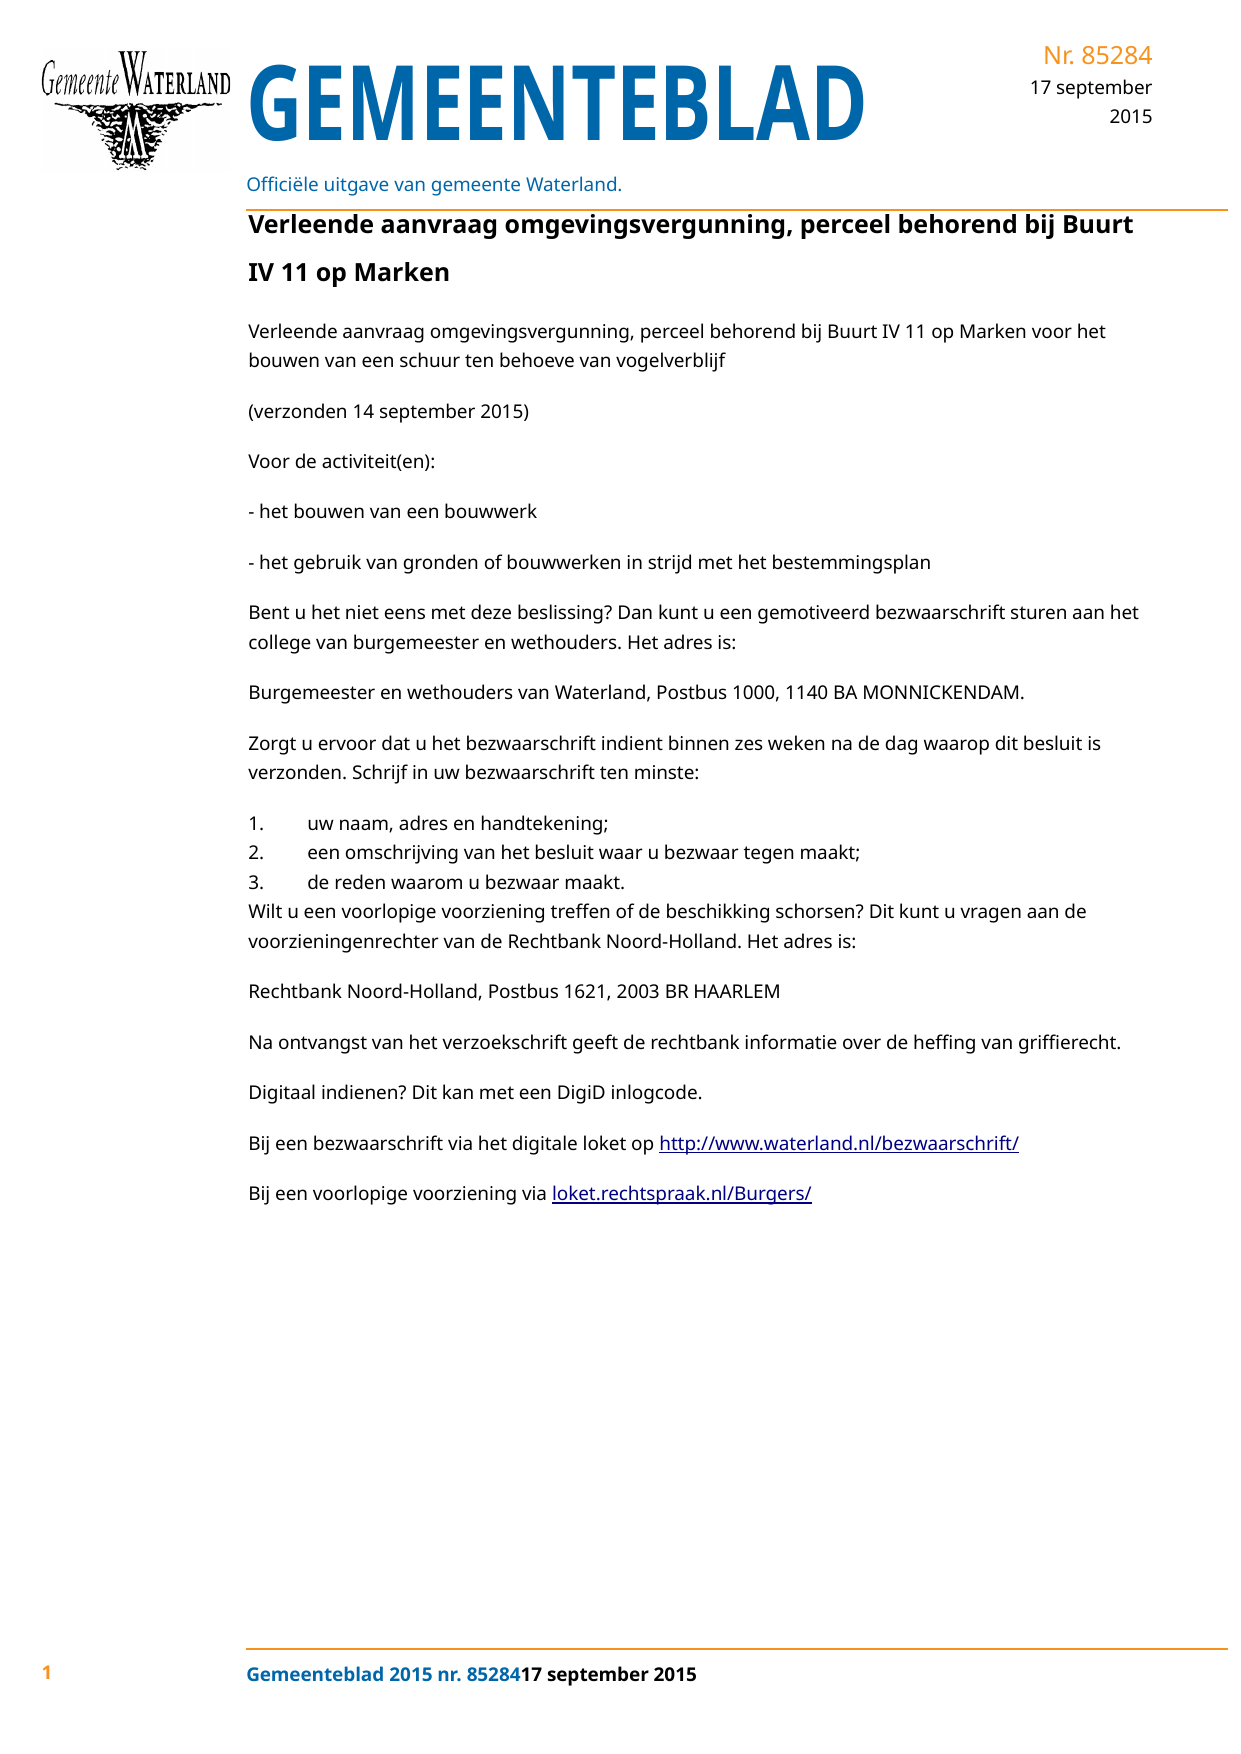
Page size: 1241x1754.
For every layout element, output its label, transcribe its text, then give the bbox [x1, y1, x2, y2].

text - het gebruik van gronden of bouwwerken in strijd met het bestemmingsplan [248, 549, 1152, 575]
text Verleende aanvraag omgevingsvergunning, perceel behorend bij Buurt IV 11 op Marken [248, 211, 1152, 288]
text Wilt u een voorlopige voorziening treffen of de beschikking schorsen? Dit kunt u vragen aan de voorzieningenrechter van de Rechtbank Noord-Holland. Het adres is: [248, 899, 1152, 954]
text Zorgt u ervoor dat u het bezwaarschrift indient binnen zes weken na de dag waarop dit besluit is verzonden. Schrijf in uw bezwaarschrift ten minste: [248, 730, 1152, 785]
text Burgemeester en wethouders van Waterland, Postbus 1000, 1140 BA MONNICKENDAM. [248, 679, 1152, 705]
text - het bouwen van een bouwwerk [248, 499, 1152, 524]
text Voor de activiteit(en): [248, 448, 1152, 474]
text (verzonden 14 september 2015) [248, 398, 1152, 424]
list de reden waarom u bezwaar maakt. [248, 869, 1152, 895]
picture [41, 47, 231, 172]
list een omschrijving van het besluit waar u bezwaar tegen maakt; [248, 839, 1152, 865]
list uw naam, adres en handtekening; [248, 810, 1152, 836]
text Rechtbank Noord-Holland, Postbus 1621, 2003 BR HAARLEM [248, 979, 1152, 1004]
text Digitaal indienen? Dit kan met een DigiD inlogcode. [248, 1079, 1152, 1105]
text Na ontvangst van het verzoekschrift geeft de rechtbank informatie over de heffing van griffierecht. [248, 1029, 1152, 1055]
text Bent u het niet eens met deze beslissing? Dan kunt u een gemotiveerd bezwaarschrift sturen aan het college van burgemeester en wethouders. Het adres is: [248, 599, 1152, 655]
text Bij een voorlopige voorziening via loket.rechtspraak.nl/Burgers/ [248, 1180, 1152, 1206]
text Bij een bezwaarschrift via het digitale loket op http://www.waterland.nl/bezwaarschrift/ [248, 1130, 1152, 1156]
text Verleende aanvraag omgevingsvergunning, perceel behorend bij Buurt IV 11 op Marken voor het bouwen van een schuur ten behoeve van vogelverblijf [248, 318, 1152, 373]
